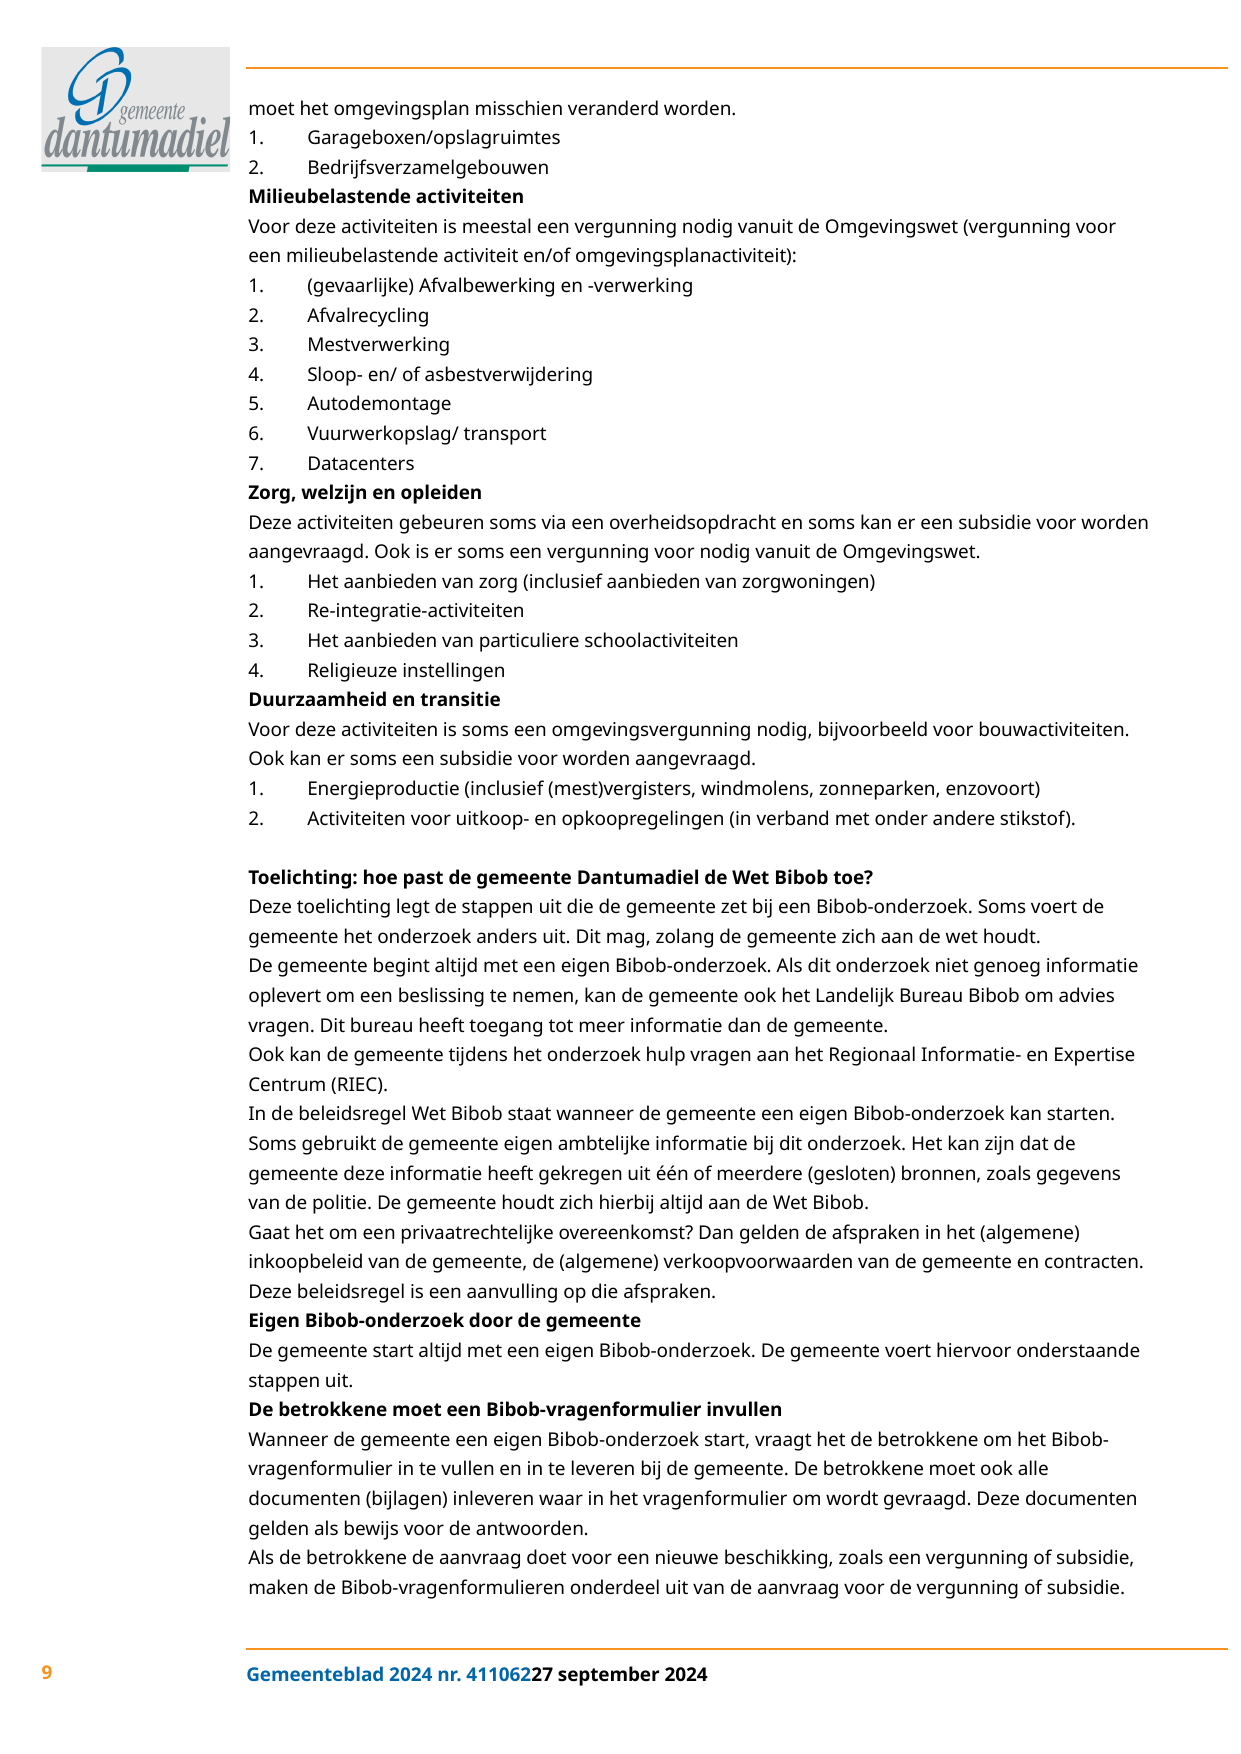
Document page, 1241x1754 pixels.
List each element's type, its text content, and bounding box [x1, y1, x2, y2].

text moet het omgevingsplan misschien veranderd worden. [248, 95, 1152, 121]
text Wanneer de gemeente een eigen Bibob-onderzoek start, vraagt het de betrokkene om het Bibob-vragenformulier in te vullen en in te leveren bij de gemeente. De betrokkene moet ook alle documenten (bijlagen) inleveren waar in het vragenformulier om wordt gevraagd. Deze documenten gelden als bewijs voor de antwoorden. [248, 1426, 1152, 1541]
text Ook kan de gemeente tijdens het onderzoek hulp vragen aan het Regionaal Informatie- en Expertise Centrum (RIEC). [248, 1041, 1152, 1097]
text Zorg, welzijn en opleiden [248, 479, 1152, 505]
picture [41, 47, 231, 172]
text In de beleidsregel Wet Bibob staat wanneer de gemeente een eigen Bibob-onderzoek kan starten. Soms gebruikt de gemeente eigen ambtelijke informatie bij dit onderzoek. Het kan zijn dat de gemeente deze informatie heeft gekregen uit één of meerdere (gesloten) bronnen, zoals gegevens van de politie. De gemeente houdt zich hierbij altijd aan de Wet Bibob. [248, 1101, 1152, 1215]
list Datacenters [248, 450, 1152, 476]
text Duurzaamheid en transitie [248, 686, 1152, 712]
list Energieproductie (inclusief (mest)vergisters, windmolens, zonneparken, enzovoort) [248, 775, 1152, 801]
text Toelichting: hoe past de gemeente Dantumadiel de Wet Bibob toe? [248, 864, 1152, 890]
list Autodemontage [248, 391, 1152, 416]
text Voor deze activiteiten is soms een omgevingsvergunning nodig, bijvoorbeeld voor bouwactiviteiten. Ook kan er soms een subsidie voor worden aangevraagd. [248, 716, 1152, 771]
list (gevaarlijke) Afvalbewerking en -verwerking [248, 272, 1152, 298]
text De betrokkene moet een Bibob-vragenformulier invullen [248, 1396, 1152, 1422]
list Activiteiten voor uitkoop- en opkoopregelingen (in verband met onder andere stikstof). [248, 805, 1152, 831]
text Voor deze activiteiten is meestal een vergunning nodig vanuit de Omgevingswet (vergunning voor een milieubelastende activiteit en/of omgevingsplanactiviteit): [248, 213, 1152, 268]
list Vuurwerkopslag/ transport [248, 420, 1152, 446]
text Milieubelastende activiteiten [248, 183, 1152, 209]
list Het aanbieden van particuliere schoolactiviteiten [248, 627, 1152, 653]
text De gemeente begint altijd met een eigen Bibob-onderzoek. Als dit onderzoek niet genoeg informatie oplevert om een beslissing te nemen, kan de gemeente ook het Landelijk Bureau Bibob om advies vragen. Dit bureau heeft toegang tot meer informatie dan de gemeente. [248, 953, 1152, 1038]
text Deze activiteiten gebeuren soms via een overheidsopdracht en soms kan er een subsidie voor worden aangevraagd. Ook is er soms een vergunning voor nodig vanuit de Omgevingswet. [248, 509, 1152, 564]
list Religieuze instellingen [248, 657, 1152, 683]
text Eigen Bibob-onderzoek door de gemeente [248, 1308, 1152, 1333]
text De gemeente start altijd met een eigen Bibob-onderzoek. De gemeente voert hiervoor onderstaande stappen uit. [248, 1337, 1152, 1393]
list Re-integratie-activiteiten [248, 598, 1152, 623]
list Het aanbieden van zorg (inclusief aanbieden van zorgwoningen) [248, 568, 1152, 594]
text Als de betrokkene de aanvraag doet voor een nieuwe beschikking, zoals een vergunning of subsidie, maken de Bibob-vragenformulieren onderdeel uit van de aanvraag voor de vergunning of subsidie. [248, 1544, 1152, 1600]
list Mestverwerking [248, 331, 1152, 357]
list Afvalrecycling [248, 302, 1152, 328]
text Deze toelichting legt de stappen uit die de gemeente zet bij een Bibob-onderzoek. Soms voert de gemeente het onderzoek anders uit. Dit mag, zolang de gemeente zich aan de wet houdt. [248, 893, 1152, 949]
list Garageboxen/opslagruimtes [248, 124, 1152, 150]
list Bedrijfsverzamelgebouwen [248, 154, 1152, 180]
text Gaat het om een privaatrechtelijke overeenkomst? Dan gelden de afspraken in het (algemene) inkoopbeleid van de gemeente, de (algemene) verkoopvoorwaarden van de gemeente en contracten. Deze beleidsregel is een aanvulling op die afspraken. [248, 1219, 1152, 1304]
list Sloop- en/ of asbestverwijdering [248, 361, 1152, 387]
